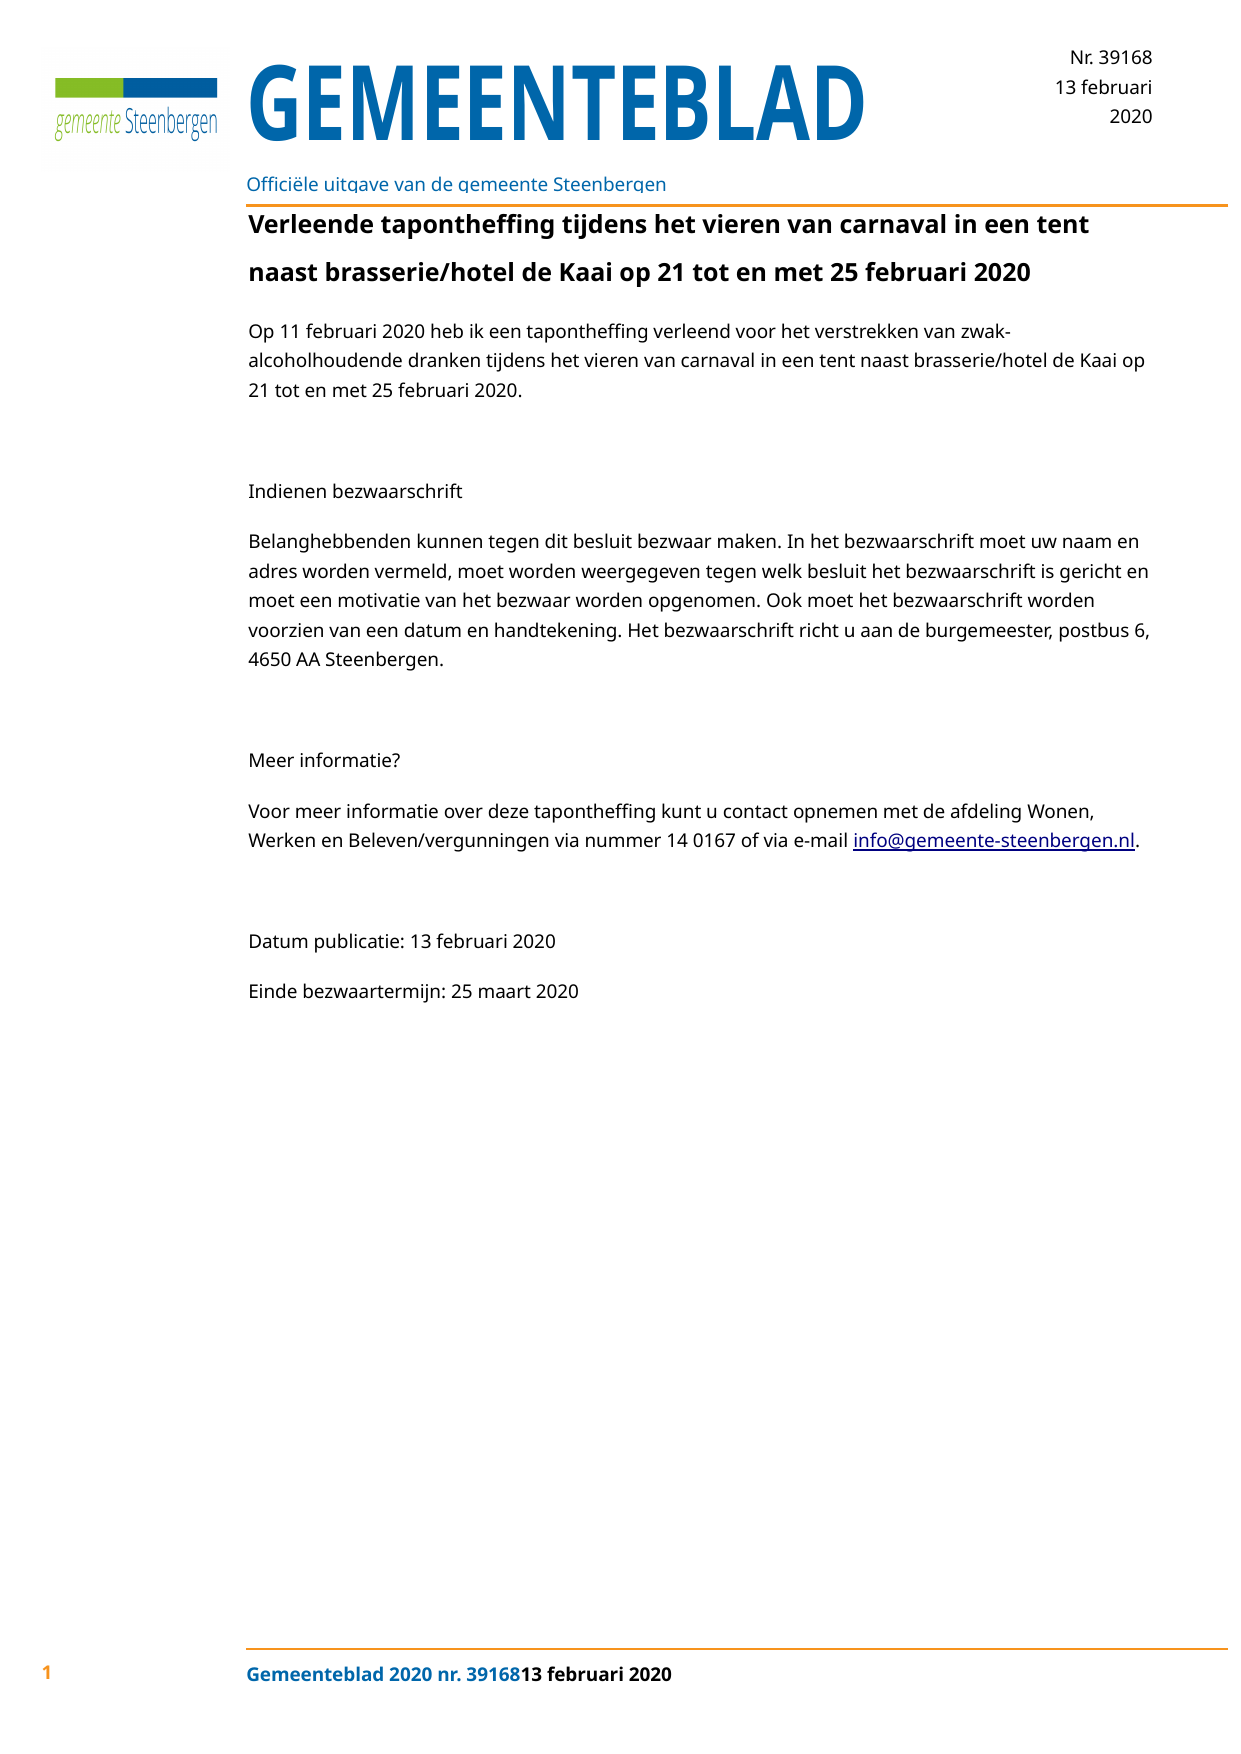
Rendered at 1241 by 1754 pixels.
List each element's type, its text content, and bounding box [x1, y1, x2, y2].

text Voor meer informatie over deze tapontheffing kunt u contact opnemen met de afdeling Wonen, Werken en Beleven/vergunningen via nummer 14 0167 of via e-mail info@gemeente-steenbergen.nl. [248, 798, 1152, 853]
text Belanghebbenden kunnen tegen dit besluit bezwaar maken. In het bezwaarschrift moet uw naam en adres worden vermeld, moet worden weergegeven tegen welk besluit het bezwaarschrift is gericht en moet een motivatie van het bezwaar worden opgenomen. Ook moet het bezwaarschrift worden voorzien van een datum en handtekening. Het bezwaarschrift richt u aan de burgemeester, postbus 6, 4650 AA Steenbergen. [248, 528, 1152, 672]
text Datum publicatie: 13 februari 2020 [248, 928, 1152, 954]
text Op 11 februari 2020 heb ik een tapontheffing verleend voor het verstrekken van zwak-alcoholhoudende dranken tijdens het vieren van carnaval in een tent naast brasserie/hotel de Kaai op 21 tot en met 25 februari 2020. [248, 318, 1152, 403]
text Verleende tapontheffing tijdens het vieren van carnaval in een tent naast brasserie/hotel de Kaai op 21 tot en met 25 februari 2020 [248, 207, 1152, 288]
picture [41, 47, 231, 172]
text Meer informatie? [248, 747, 1152, 773]
text Einde bezwaartermijn: 25 maart 2020 [248, 979, 1152, 1004]
text Indienen bezwaarschrift [248, 478, 1152, 504]
